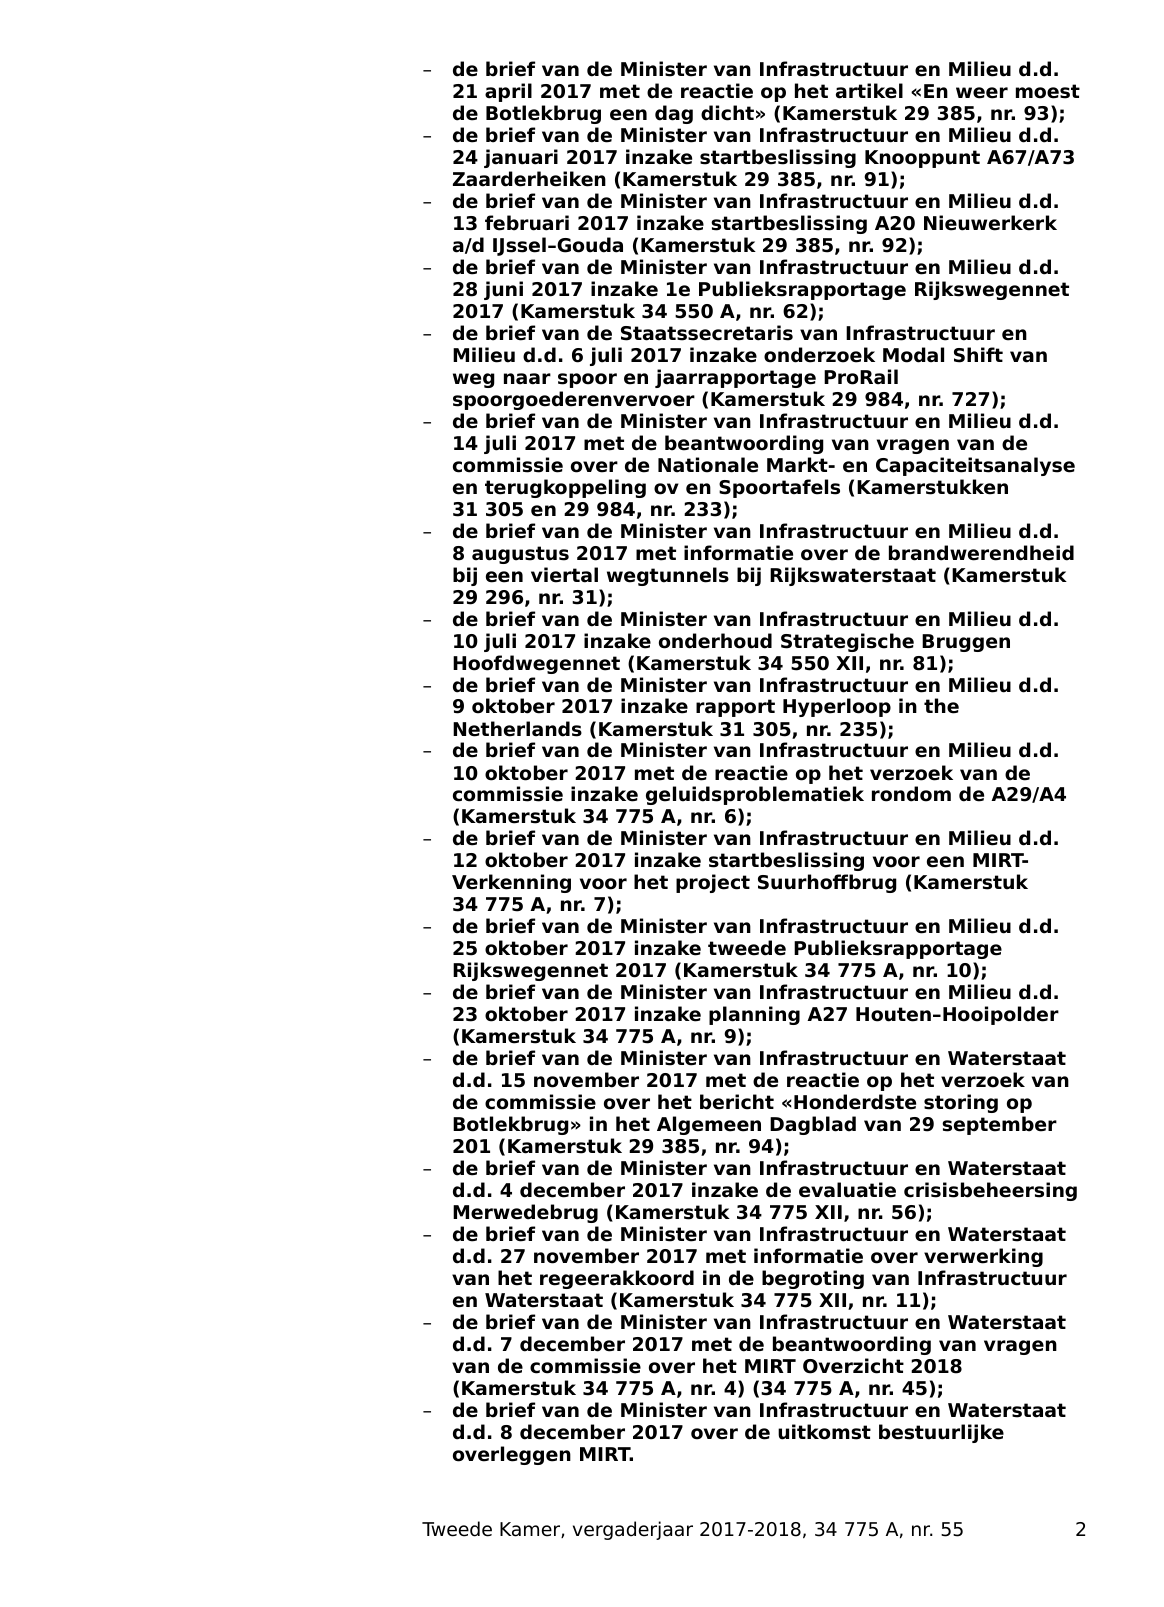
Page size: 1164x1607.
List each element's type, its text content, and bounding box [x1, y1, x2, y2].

text – de brief van de Minister van Infrastructuur en Milieu d.d. 24 januari 2017 inzake startbeslissing Knooppunt A67/A73 Zaarderheiken (Kamerstuk 29 385, nr. 91); [422, 125, 1087, 191]
text – de brief van de Minister van Infrastructuur en Milieu d.d. 14 juli 2017 met de beantwoording van vragen van de commissie over de Nationale Markt- en Capaciteitsanalyse en terugkoppeling ov en Spoortafels (Kamerstukken 31 305 en 29 984, nr. 233); [422, 411, 1087, 521]
text – de brief van de Minister van Infrastructuur en Milieu d.d. 12 oktober 2017 inzake startbeslissing voor een MIRT-Verkenning voor het project Suurhoffbrug (Kamerstuk 34 775 A, nr. 7); [422, 828, 1087, 916]
text – de brief van de Staatssecretaris van Infrastructuur en Milieu d.d. 6 juli 2017 inzake onderzoek Modal Shift van weg naar spoor en jaarrapportage ProRail spoorgoederenvervoer (Kamerstuk 29 984, nr. 727); [422, 323, 1087, 411]
text – de brief van de Minister van Infrastructuur en Milieu d.d. 25 oktober 2017 inzake tweede Publieksrapportage Rijkswegennet 2017 (Kamerstuk 34 775 A, nr. 10); [422, 916, 1087, 982]
text – de brief van de Minister van Infrastructuur en Waterstaat d.d. 15 november 2017 met de reactie op het verzoek van de commissie over het bericht «Honderdste storing op Botlekbrug» in het Algemeen Dagblad van 29 september 201 (Kamerstuk 29 385, nr. 94); [422, 1048, 1087, 1158]
text – de brief van de Minister van Infrastructuur en Milieu d.d. 21 april 2017 met de reactie op het artikel «En weer moest de Botlekbrug een dag dicht» (Kamerstuk 29 385, nr. 93); [422, 59, 1087, 125]
text – de brief van de Minister van Infrastructuur en Milieu d.d. 10 oktober 2017 met de reactie op het verzoek van de commissie inzake geluidsproblematiek rondom de A29/A4 (Kamerstuk 34 775 A, nr. 6); [422, 740, 1087, 828]
text – de brief van de Minister van Infrastructuur en Waterstaat d.d. 27 november 2017 met informatie over verwerking van het regeerakkoord in de begroting van Infrastructuur en Waterstaat (Kamerstuk 34 775 XII, nr. 11); [422, 1224, 1087, 1312]
text – de brief van de Minister van Infrastructuur en Milieu d.d. 13 februari 2017 inzake startbeslissing A20 Nieuwerkerk a/d IJssel–Gouda (Kamerstuk 29 385, nr. 92); [422, 191, 1087, 257]
text – de brief van de Minister van Infrastructuur en Waterstaat d.d. 7 december 2017 met de beantwoording van vragen van de commissie over het MIRT Overzicht 2018 (Kamerstuk 34 775 A, nr. 4) (34 775 A, nr. 45); [422, 1312, 1087, 1400]
text – de brief van de Minister van Infrastructuur en Milieu d.d. 9 oktober 2017 inzake rapport Hyperloop in the Netherlands (Kamerstuk 31 305, nr. 235); [422, 674, 1087, 740]
text – de brief van de Minister van Infrastructuur en Milieu d.d. 8 augustus 2017 met informatie over de brandwerendheid bij een viertal wegtunnels bij Rijkswaterstaat (Kamerstuk 29 296, nr. 31); [422, 521, 1087, 608]
text – de brief van de Minister van Infrastructuur en Waterstaat d.d. 4 december 2017 inzake de evaluatie crisisbeheersing Merwedebrug (Kamerstuk 34 775 XII, nr. 56); [422, 1158, 1087, 1224]
text – de brief van de Minister van Infrastructuur en Milieu d.d. 28 juni 2017 inzake 1e Publieksrapportage Rijkswegennet 2017 (Kamerstuk 34 550 A, nr. 62); [422, 257, 1087, 323]
text – de brief van de Minister van Infrastructuur en Milieu d.d. 10 juli 2017 inzake onderhoud Strategische Bruggen Hoofdwegennet (Kamerstuk 34 550 XII, nr. 81); [422, 608, 1087, 674]
text – de brief van de Minister van Infrastructuur en Waterstaat d.d. 8 december 2017 over de uitkomst bestuurlijke overleggen MIRT. [422, 1400, 1087, 1466]
text – de brief van de Minister van Infrastructuur en Milieu d.d. 23 oktober 2017 inzake planning A27 Houten–Hooipolder (Kamerstuk 34 775 A, nr. 9); [422, 982, 1087, 1048]
